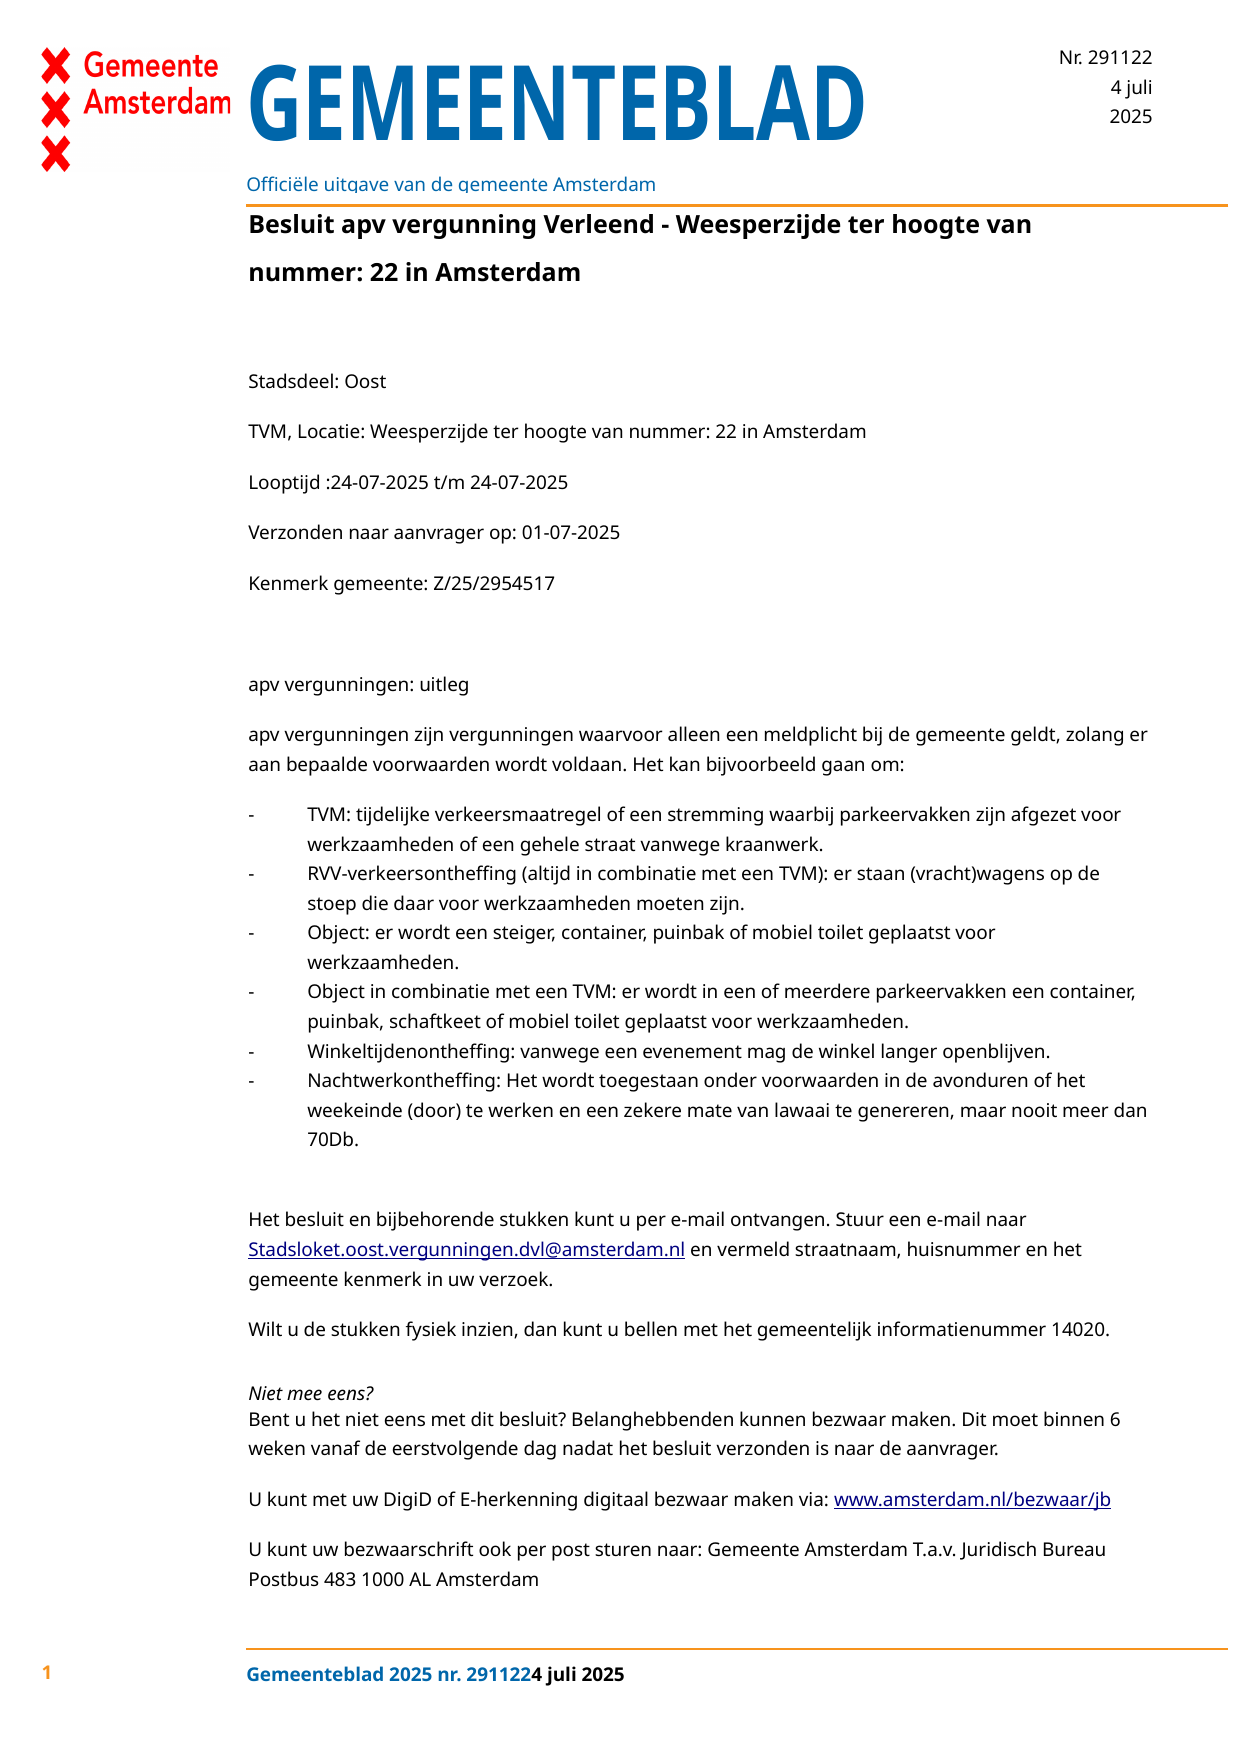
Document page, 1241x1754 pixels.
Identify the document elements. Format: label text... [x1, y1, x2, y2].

text Kenmerk gemeente: Z/25/2954517 [248, 570, 1152, 596]
text apv vergunningen: uitleg [248, 671, 1152, 697]
text apv vergunningen zijn vergunningen waarvoor alleen een meldplicht bij de gemeente geldt, zolang er aan bepaalde voorwaarden wordt voldaan. Het kan bijvoorbeeld gaan om: [248, 721, 1152, 777]
text Verzonden naar aanvrager op: 01-07-2025 [248, 519, 1152, 545]
list TVM: tijdelijke verkeersmaatregel of een stremming waarbij parkeervakken zijn afgezet voor werkzaamheden of een gehele straat vanwege kraanwerk. [248, 801, 1152, 857]
text Niet mee eens? [248, 1380, 1152, 1406]
list Object in combinatie met een TVM: er wordt in een of meerdere parkeervakken een container, puinbak, schaftkeet of mobiel toilet geplaatst voor werkzaamheden. [248, 979, 1152, 1034]
text Bent u het niet eens met dit besluit? Belanghebbenden kunnen bezwaar maken. Dit moet binnen 6 weken vanaf de eerstvolgende dag nadat het besluit verzonden is naar de aanvrager. [248, 1406, 1152, 1461]
text U kunt met uw DigiD of E-herkenning digitaal bezwaar maken via: www.amsterdam.nl/bezwaar/jb [248, 1486, 1152, 1512]
list Nachtwerkontheffing: Het wordt toegestaan onder voorwaarden in de avonduren of het weekeinde (door) te werken en een zekere mate van lawaai te genereren, maar nooit meer dan 70Db. [248, 1067, 1152, 1152]
text Looptijd :24-07-2025 t/m 24-07-2025 [248, 469, 1152, 495]
text Besluit apv vergunning Verleend - Weesperzijde ter hoogte van nummer: 22 in Amsterdam [248, 207, 1152, 288]
text Wilt u de stukken fysiek inzien, dan kunt u bellen met het gemeentelijk informatienummer 14020. [248, 1316, 1152, 1342]
list Object: er wordt een steiger, container, puinbak of mobiel toilet geplaatst voor werkzaamheden. [248, 919, 1152, 975]
list RVV-verkeersontheffing (altijd in combinatie met een TVM): er staan (vracht)wagens op de stoep die daar voor werkzaamheden moeten zijn. [248, 860, 1152, 916]
text U kunt uw bezwaarschrift ook per post sturen naar: Gemeente Amsterdam T.a.v. Juridisch Bureau Postbus 483 1000 AL Amsterdam [248, 1536, 1152, 1592]
list Winkeltijdenontheffing: vanwege een evenement mag de winkel langer openblijven. [248, 1038, 1152, 1064]
text Stadsdeel: Oost [248, 368, 1152, 394]
text Het besluit en bijbehorende stukken kunt u per e-mail ontvangen. Stuur een e-mail naar Stadsloket.oost.vergunningen.dvl@amsterdam.nl en vermeld straatnaam, huisnummer en het gemeente kenmerk in uw verzoek. [248, 1207, 1152, 1292]
picture [41, 47, 231, 172]
text TVM, Locatie: Weesperzijde ter hoogte van nummer: 22 in Amsterdam [248, 419, 1152, 444]
